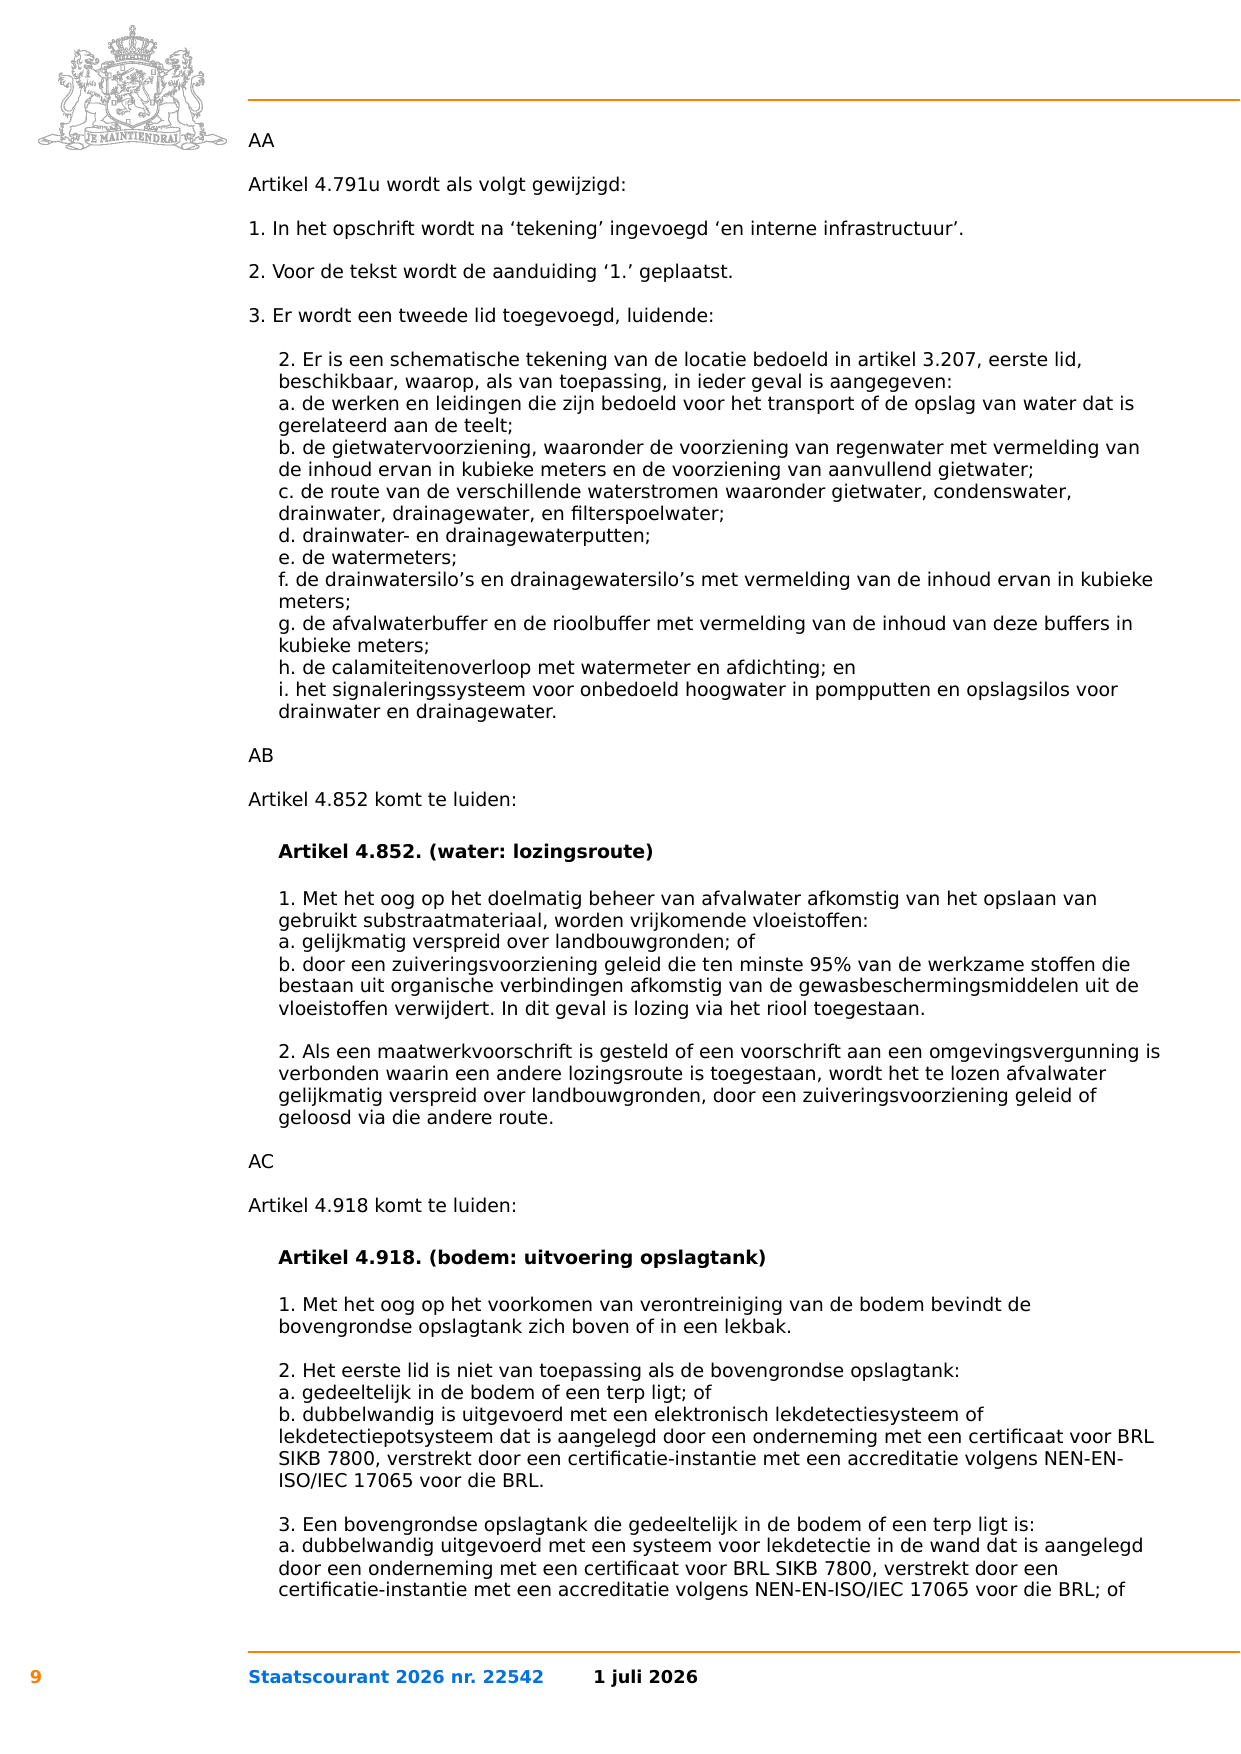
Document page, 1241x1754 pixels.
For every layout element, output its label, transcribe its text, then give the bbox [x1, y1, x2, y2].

subtitle Artikel 4.852. (water: lozingsroute) [278, 841, 1163, 862]
text c. de route van de verschillende waterstromen waaronder gietwater, condenswater, drainwater, drainagewater, en filterspoelwater; [278, 481, 1163, 525]
text 2. Voor de tekst wordt de aanduiding ‘1.’ geplaatst. [248, 261, 1163, 283]
picture [38, 25, 227, 150]
text a. de werken en leidingen die zijn bedoeld voor het transport of de opslag van water dat is gerelateerd aan de teelt; [278, 393, 1163, 437]
text f. de drainwatersilo’s en drainagewatersilo’s met vermelding van de inhoud ervan in kubieke meters; [278, 569, 1163, 613]
subtitle Artikel 4.918. (bodem: uitvoering opslagtank) [278, 1247, 1163, 1269]
text e. de watermeters; [278, 547, 1163, 569]
text 2. Als een maatwerkvoorschrift is gesteld of een voorschrift aan een omgevingsvergunning is verbonden waarin een andere lozingsroute is toegestaan, wordt het te lozen afvalwater gelijkmatig verspreid over landbouwgronden, door een zuiveringsvoorziening geleid of geloosd via die andere route. [278, 1041, 1163, 1129]
text a. gelijkmatig verspreid over landbouwgronden; of [278, 931, 1163, 953]
text 2. Het eerste lid is niet van toepassing als de bovengrondse opslagtank: [278, 1360, 1163, 1382]
text b. de gietwatervoorziening, waaronder de voorziening van regenwater met vermelding van de inhoud ervan in kubieke meters en de voorziening van aanvullend gietwater; [278, 437, 1163, 481]
text d. drainwater- en drainagewaterputten; [278, 525, 1163, 547]
text 2. Er is een schematische tekening van de locatie bedoeld in artikel 3.207, eerste lid, beschikbaar, waarop, als van toepassing, in ieder geval is aangegeven: [278, 349, 1163, 393]
text b. dubbelwandig is uitgevoerd met een elektronisch lekdetectiesysteem of lekdetectiepotsysteem dat is aangelegd door een onderneming met een certificaat voor BRL SIKB 7800, verstrekt door een certificatie-instantie met een accreditatie volgens NEN-EN-ISO/IEC 17065 voor die BRL. [278, 1404, 1163, 1492]
text 1. In het opschrift wordt na ‘tekening’ ingevoegd ‘en interne infrastructuur’. [248, 218, 1163, 239]
text b. door een zuiveringsvoorziening geleid die ten minste 95% van de werkzame stoffen die bestaan uit organische verbindingen afkomstig van de gewasbeschermingsmiddelen uit de vloeistoffen verwijdert. In dit geval is lozing via het riool toegestaan. [278, 953, 1163, 1019]
text 3. Er wordt een tweede lid toegevoegd, luidende: [248, 305, 1163, 327]
text 1. Met het oog op het voorkomen van verontreiniging van de bodem bevindt de bovengrondse opslagtank zich boven of in een lekbak. [278, 1294, 1163, 1338]
text g. de afvalwaterbuffer en de rioolbuffer met vermelding van de inhoud van deze buffers in kubieke meters; [278, 613, 1163, 657]
text a. gedeeltelijk in de bodem of een terp ligt; of [278, 1382, 1163, 1404]
text h. de calamiteitenoverloop met watermeter en afdichting; en [278, 657, 1163, 679]
text AA [248, 130, 1163, 152]
text 3. Een bovengrondse opslagtank die gedeeltelijk in de bodem of een terp ligt is: [278, 1513, 1163, 1535]
text Artikel 4.791u wordt als volgt gewijzigd: [248, 174, 1163, 196]
text Artikel 4.918 komt te luiden: [248, 1195, 1163, 1217]
text AB [248, 745, 1163, 767]
text a. dubbelwandig uitgevoerd met een systeem voor lekdetectie in de wand dat is aangelegd door een onderneming met een certificaat voor BRL SIKB 7800, verstrekt door een certificatie-instantie met een accreditatie volgens NEN-EN-ISO/IEC 17065 voor die BRL; of [278, 1535, 1163, 1601]
text 1. Met het oog op het doelmatig beheer van afvalwater afkomstig van het opslaan van gebruikt substraatmateriaal, worden vrijkomende vloeistoffen: [278, 887, 1163, 931]
text AC [248, 1151, 1163, 1173]
text i. het signaleringssysteem voor onbedoeld hoogwater in pompputten en opslagsilos voor drainwater en drainagewater. [278, 679, 1163, 723]
text Artikel 4.852 komt te luiden: [248, 788, 1163, 811]
